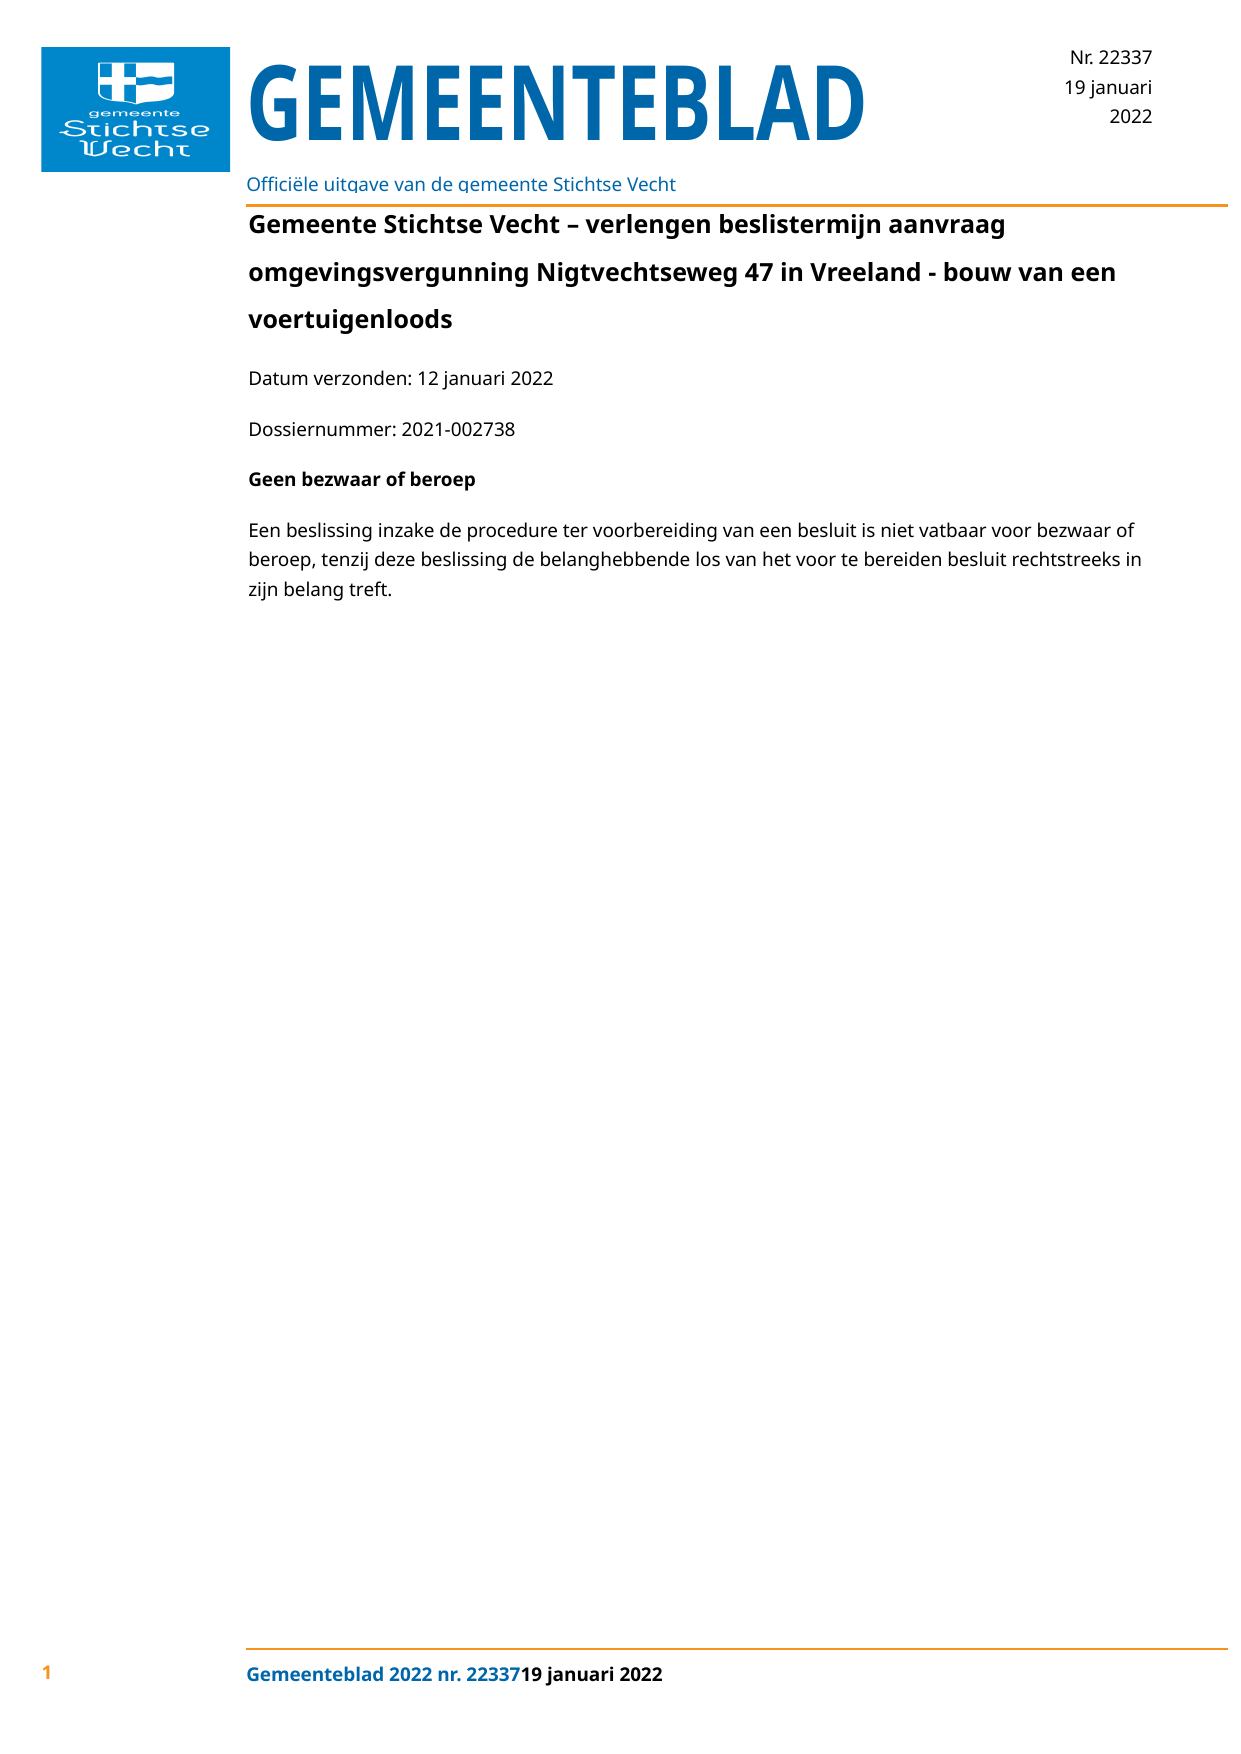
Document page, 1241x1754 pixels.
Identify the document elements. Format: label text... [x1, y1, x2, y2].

text Gemeente Stichtse Vecht – verlengen beslistermijn aanvraag omgevingsvergunning Nigtvechtseweg 47 in Vreeland - bouw van een voertuigenloods [248, 207, 1152, 336]
picture [99, 63, 135, 101]
picture [137, 63, 174, 103]
text Datum verzonden: 12 januari 2022 [248, 366, 1152, 391]
text Geen bezwaar of beroep [248, 466, 1152, 492]
text Dossiernummer: 2021-002738 [248, 416, 1152, 442]
text Een beslissing inzake de procedure ter voorbereiding van een besluit is niet vatbaar voor bezwaar of beroep, tenzij deze beslissing de belanghebbende los van het voor te bereiden besluit rechtstreeks in zijn belang treft. [248, 517, 1152, 602]
